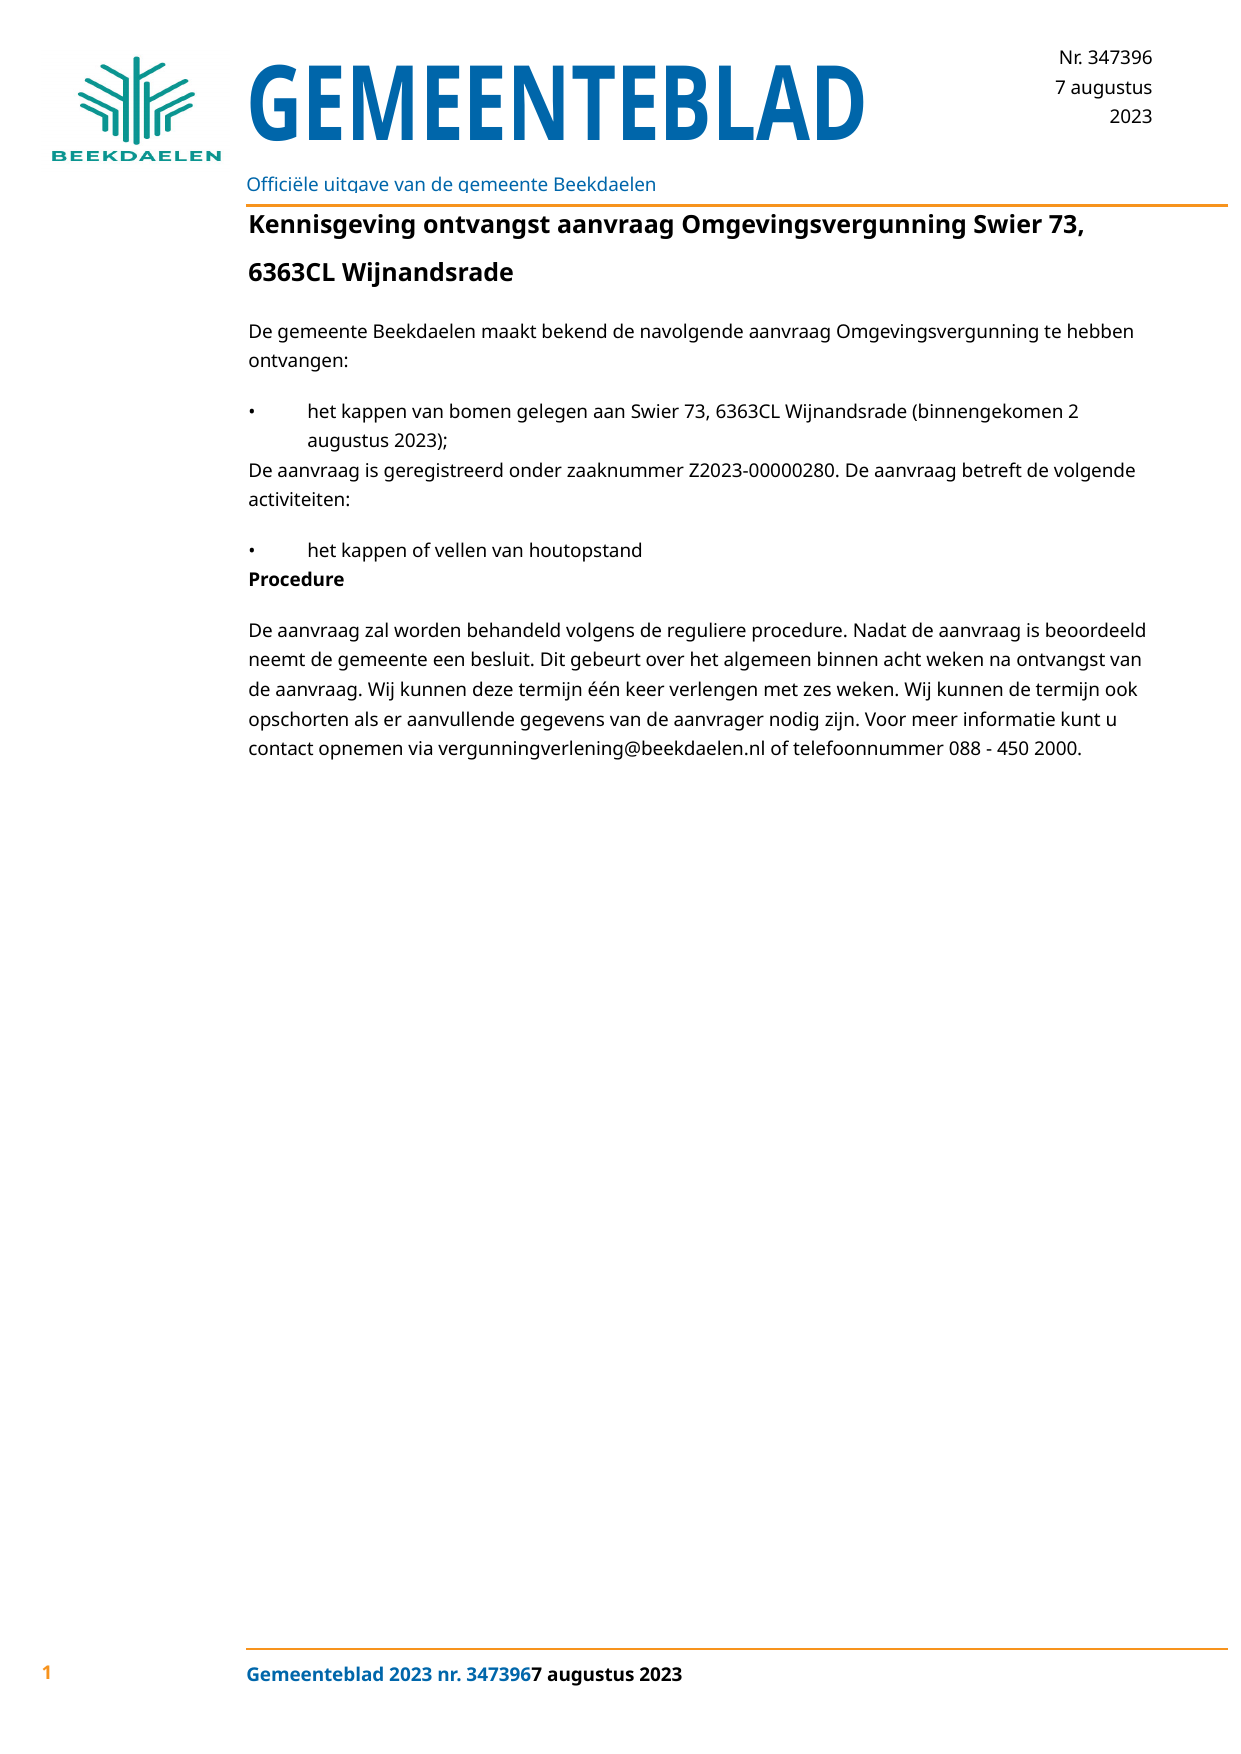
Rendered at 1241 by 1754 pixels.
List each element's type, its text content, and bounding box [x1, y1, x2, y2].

picture [41, 47, 231, 172]
text De aanvraag is geregistreerd onder zaaknummer Z2023-00000280. De aanvraag betreft de volgende activiteiten: [248, 457, 1152, 512]
text Kennisgeving ontvangst aanvraag Omgevingsvergunning Swier 73, 6363CL Wijnandsrade [248, 207, 1152, 288]
list het kappen of vellen van houtopstand [248, 537, 1152, 563]
list het kappen van bomen gelegen aan Swier 73, 6363CL Wijnandsrade (binnengekomen 2 augustus 2023); [248, 398, 1152, 453]
text Procedure [248, 567, 1152, 592]
text De aanvraag zal worden behandeld volgens de reguliere procedure. Nadat de aanvraag is beoordeeld neemt de gemeente een besluit. Dit gebeurt over het algemeen binnen acht weken na ontvangst van de aanvraag. Wij kunnen deze termijn één keer verlengen met zes weken. Wij kunnen de termijn ook opschorten als er aanvullende gegevens van de aanvrager nodig zijn. Voor meer informatie kunt u contact opnemen via vergunningverlening@beekdaelen.nl of telefoonnummer 088 - 450 2000. [248, 617, 1152, 761]
text De gemeente Beekdaelen maakt bekend de navolgende aanvraag Omgevingsvergunning te hebben ontvangen: [248, 318, 1152, 373]
